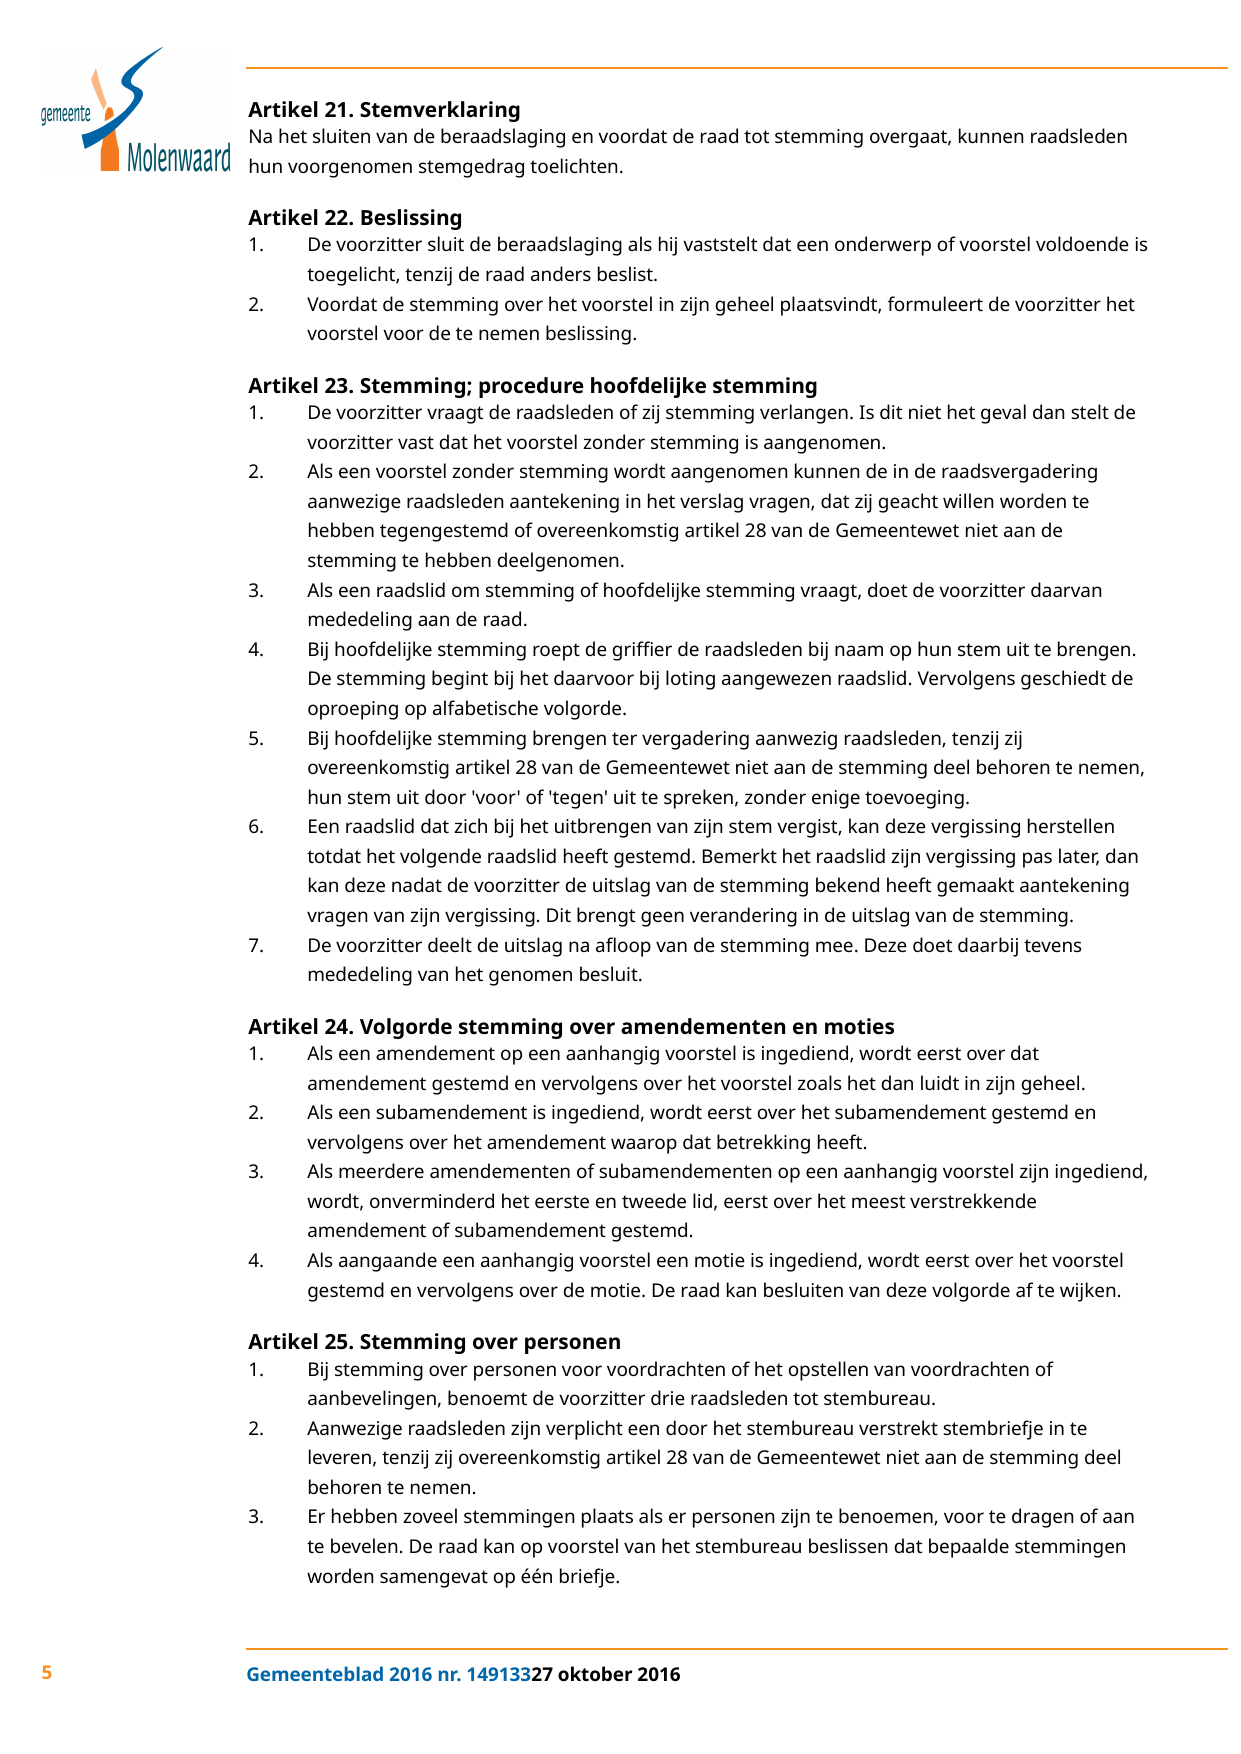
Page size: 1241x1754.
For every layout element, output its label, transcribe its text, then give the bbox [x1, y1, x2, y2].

list Er hebben zoveel stemmingen plaats als er personen zijn te benoemen, voor te dragen of aan te bevelen. De raad kan op voorstel van het stembureau beslissen dat bepaalde stemmingen worden samengevat op één briefje. [248, 1504, 1152, 1588]
list Als een amendement op een aanhangig voorstel is ingediend, wordt eerst over dat amendement gestemd en vervolgens over het voorstel zoals het dan luidt in zijn geheel. [248, 1040, 1152, 1096]
text Artikel 21. Stemverklaring [248, 95, 1152, 123]
picture [41, 47, 231, 172]
list Als een raadslid om stemming of hoofdelijke stemming vraagt, doet de voorzitter daarvan mededeling aan de raad. [248, 577, 1152, 632]
list Als een voorstel zonder stemming wordt aangenomen kunnen de in de raadsvergadering aanwezige raadsleden aantekening in het verslag vragen, dat zij geacht willen worden te hebben tegengestemd of overeenkomstig artikel 28 van de Gemeentewet niet aan de stemming te hebben deelgenomen. [248, 458, 1152, 573]
list Voordat de stemming over het voorstel in zijn geheel plaatsvindt, formuleert de voorzitter het voorstel voor de te nemen beslissing. [248, 291, 1152, 346]
list Bij hoofdelijke stemming roept de griffier de raadsleden bij naam op hun stem uit te brengen. De stemming begint bij het daarvoor bij loting aangewezen raadslid. Vervolgens geschiedt de oproeping op alfabetische volgorde. [248, 636, 1152, 721]
list Bij hoofdelijke stemming brengen ter vergadering aanwezig raadsleden, tenzij zij overeenkomstig artikel 28 van de Gemeentewet niet aan de stemming deel behoren te nemen, hun stem uit door 'voor' of 'tegen' uit te spreken, zonder enige toevoeging. [248, 725, 1152, 809]
list De voorzitter sluit de beraadslaging als hij vaststelt dat een onderwerp of voorstel voldoende is toegelicht, tenzij de raad anders beslist. [248, 232, 1152, 287]
list De voorzitter vraagt de raadsleden of zij stemming verlangen. Is dit niet het geval dan stelt de voorzitter vast dat het voorstel zonder stemming is aangenomen. [248, 399, 1152, 454]
list Aanwezige raadsleden zijn verplicht een door het stembureau verstrekt stembriefje in te leveren, tenzij zij overeenkomstig artikel 28 van de Gemeentewet niet aan de stemming deel behoren te nemen. [248, 1415, 1152, 1500]
text Artikel 23. Stemming; procedure hoofdelijke stemming [248, 371, 1152, 399]
text Artikel 24. Volgorde stemming over amendementen en moties [248, 1012, 1152, 1040]
list Als een subamendement is ingediend, wordt eerst over het subamendement gestemd en vervolgens over het amendement waarop dat betrekking heeft. [248, 1099, 1152, 1155]
list De voorzitter deelt de uitslag na afloop van de stemming mee. Deze doet daarbij tevens mededeling van het genomen besluit. [248, 932, 1152, 987]
list Bij stemming over personen voor voordrachten of het opstellen van voordrachten of aanbevelingen, benoemt de voorzitter drie raadsleden tot stembureau. [248, 1356, 1152, 1411]
text Artikel 25. Stemming over personen [248, 1327, 1152, 1356]
text Artikel 22. Beslissing [248, 203, 1152, 232]
list Als meerdere amendementen of subamendementen op een aanhangig voorstel zijn ingediend, wordt, onverminderd het eerste en tweede lid, eerst over het meest verstrekkende amendement of subamendement gestemd. [248, 1158, 1152, 1243]
list Als aangaande een aanhangig voorstel een motie is ingediend, wordt eerst over het voorstel gestemd en vervolgens over de motie. De raad kan besluiten van deze volgorde af te wijken. [248, 1247, 1152, 1303]
list Een raadslid dat zich bij het uitbrengen van zijn stem vergist, kan deze vergissing herstellen totdat het volgende raadslid heeft gestemd. Bemerkt het raadslid zijn vergissing pas later, dan kan deze nadat de voorzitter de uitslag van de stemming bekend heeft gemaakt aantekening vragen van zijn vergissing. Dit brengt geen verandering in de uitslag van de stemming. [248, 813, 1152, 928]
text Na het sluiten van de beraadslaging en voordat de raad tot stemming overgaat, kunnen raadsleden hun voorgenomen stemgedrag toelichten. [248, 123, 1152, 178]
